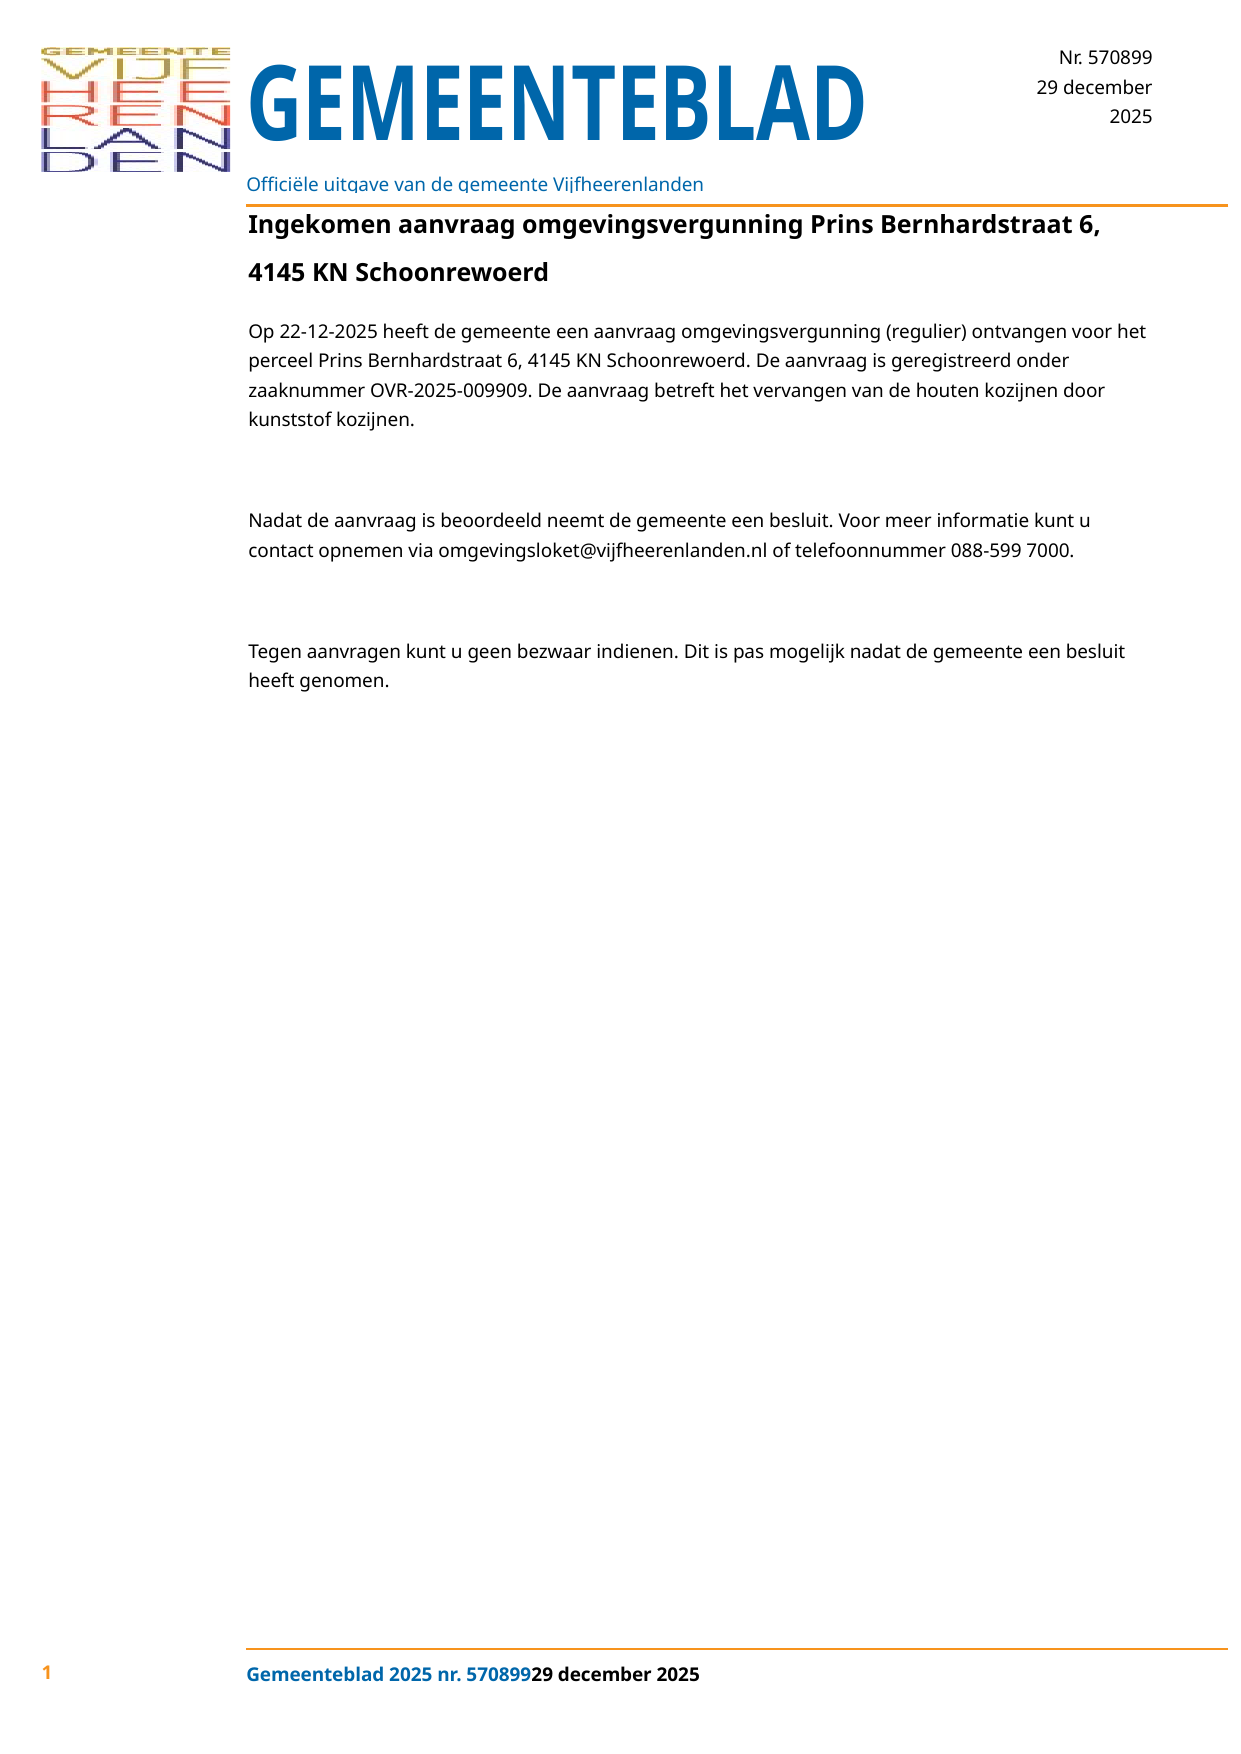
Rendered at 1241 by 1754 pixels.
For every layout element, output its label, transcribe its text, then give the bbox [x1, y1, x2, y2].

text Tegen aanvragen kunt u geen bezwaar indienen. Dit is pas mogelijk nadat de gemeente een besluit heeft genomen. [248, 638, 1152, 693]
text Ingekomen aanvraag omgevingsvergunning Prins Bernhardstraat 6, 4145 KN Schoonrewoerd [248, 207, 1152, 288]
picture [41, 47, 231, 172]
text Op 22-12-2025 heeft de gemeente een aanvraag omgevingsvergunning (regulier) ontvangen voor het perceel Prins Bernhardstraat 6, 4145 KN Schoonrewoerd. De aanvraag is geregistreerd onder zaaknummer OVR-2025-009909. De aanvraag betreft het vervangen van de houten kozijnen door kunststof kozijnen. [248, 318, 1152, 432]
text Nadat de aanvraag is beoordeeld neemt de gemeente een besluit. Voor meer informatie kunt u contact opnemen via omgevingsloket@vijfheerenlanden.nl of telefoonnummer 088-599 7000. [248, 507, 1152, 563]
